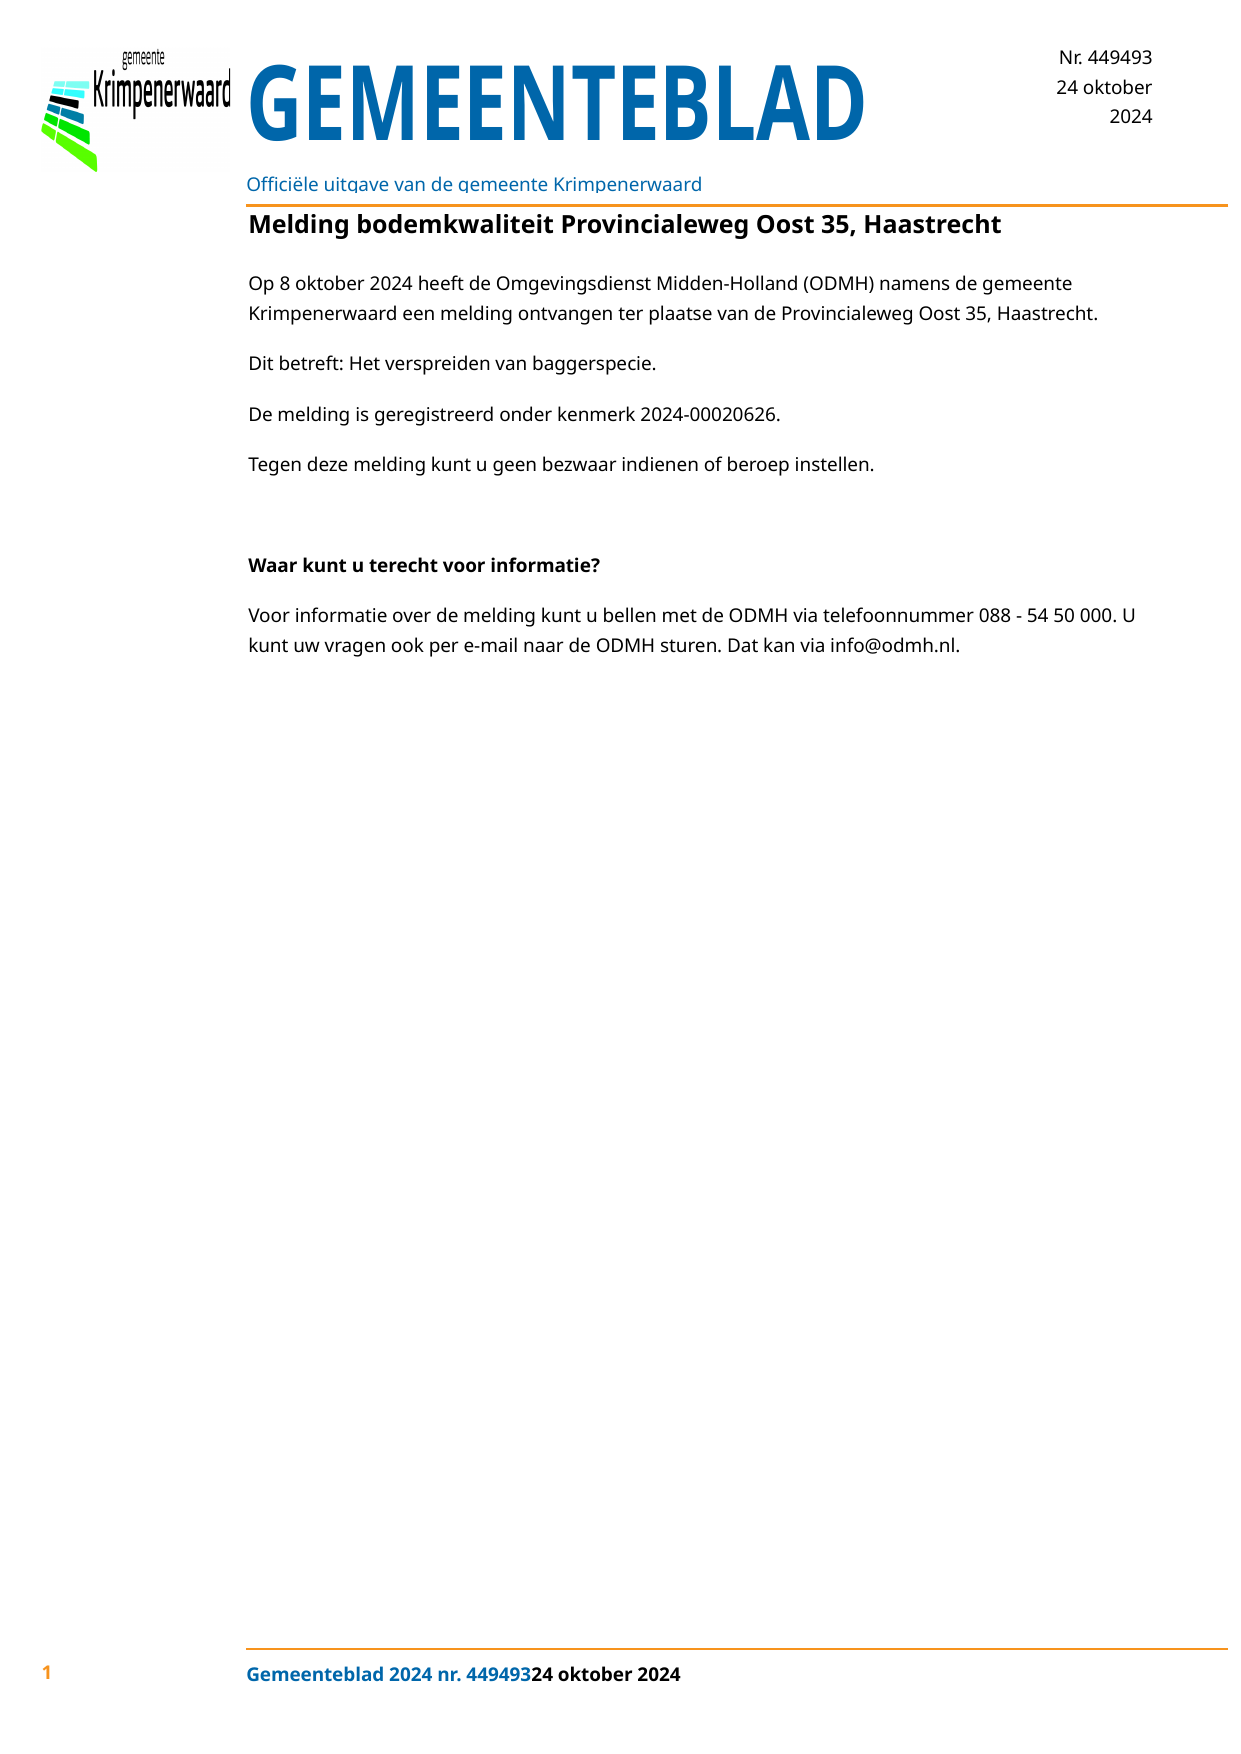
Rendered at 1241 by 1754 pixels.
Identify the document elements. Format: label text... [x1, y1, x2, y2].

text Voor informatie over de melding kunt u bellen met de ODMH via telefoonnummer 088 - 54 50 000. U kunt uw vragen ook per e-mail naar de ODMH sturen. Dat kan via info@odmh.nl. [248, 602, 1152, 658]
text Op 8 oktober 2024 heeft de Omgevingsdienst Midden-Holland (ODMH) namens de gemeente Krimpenerwaard een melding ontvangen ter plaatse van de Provincialeweg Oost 35, Haastrecht. [248, 270, 1152, 326]
picture [41, 47, 231, 172]
text De melding is geregistreerd onder kenmerk 2024-00020626. [248, 401, 1152, 426]
text Waar kunt u terecht voor informatie? [248, 552, 1152, 578]
text Tegen deze melding kunt u geen bezwaar indienen of beroep instellen. [248, 451, 1152, 477]
text Melding bodemkwaliteit Provincialeweg Oost 35, Haastrecht [248, 207, 1152, 241]
text Dit betreft: Het verspreiden van baggerspecie. [248, 350, 1152, 376]
